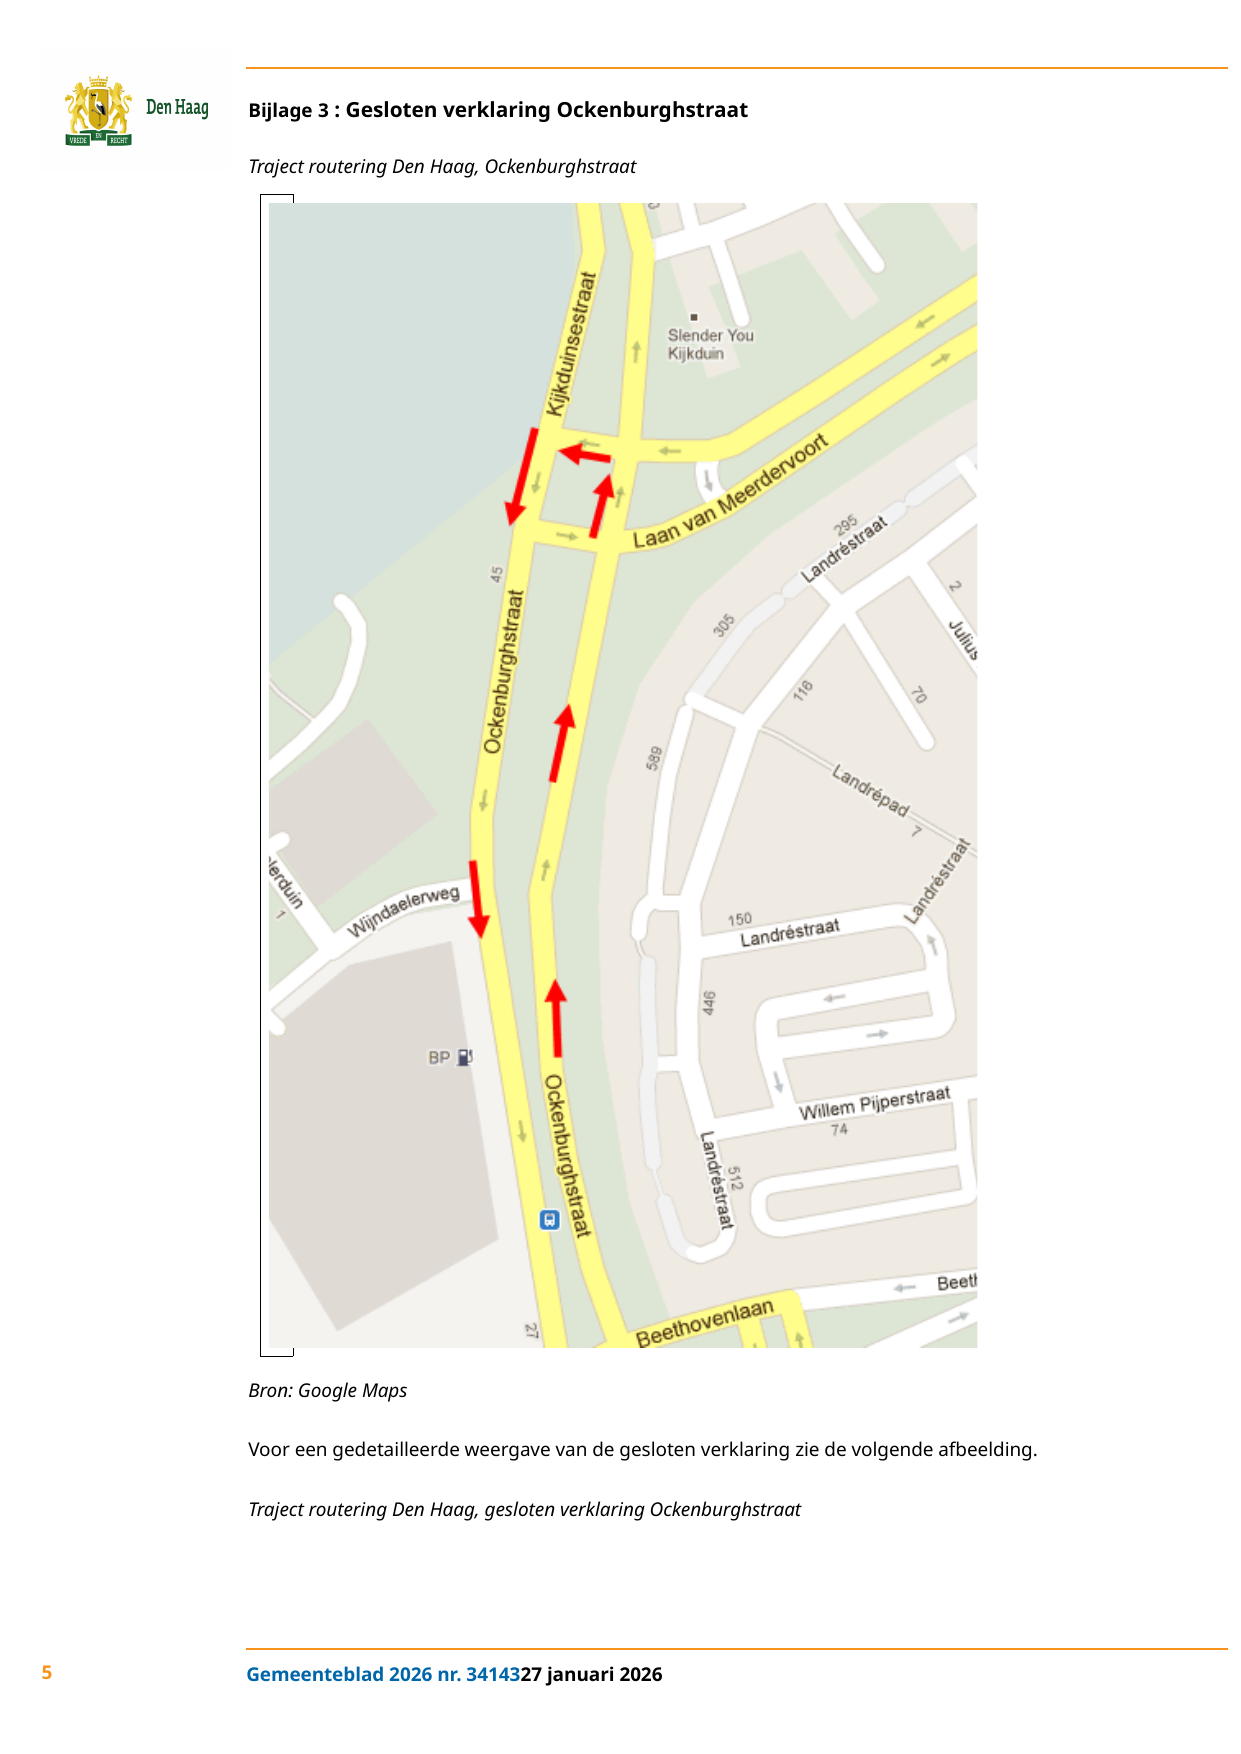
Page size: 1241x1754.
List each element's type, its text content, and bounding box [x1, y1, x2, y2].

text Bijlage 3 : Gesloten verklaring Ockenburghstraat [248, 95, 1152, 123]
picture [41, 47, 231, 172]
text Voor een gedetailleerde weergave van de gesloten verklaring zie de volgende afbeelding. [248, 1437, 1152, 1462]
text Traject routering Den Haag, Ockenburghstraat [248, 153, 1152, 179]
text Bron: Google Maps [248, 1377, 1152, 1403]
picture [268, 203, 978, 1348]
text Traject routering Den Haag, gesloten verklaring Ockenburghstraat [248, 1496, 1152, 1522]
